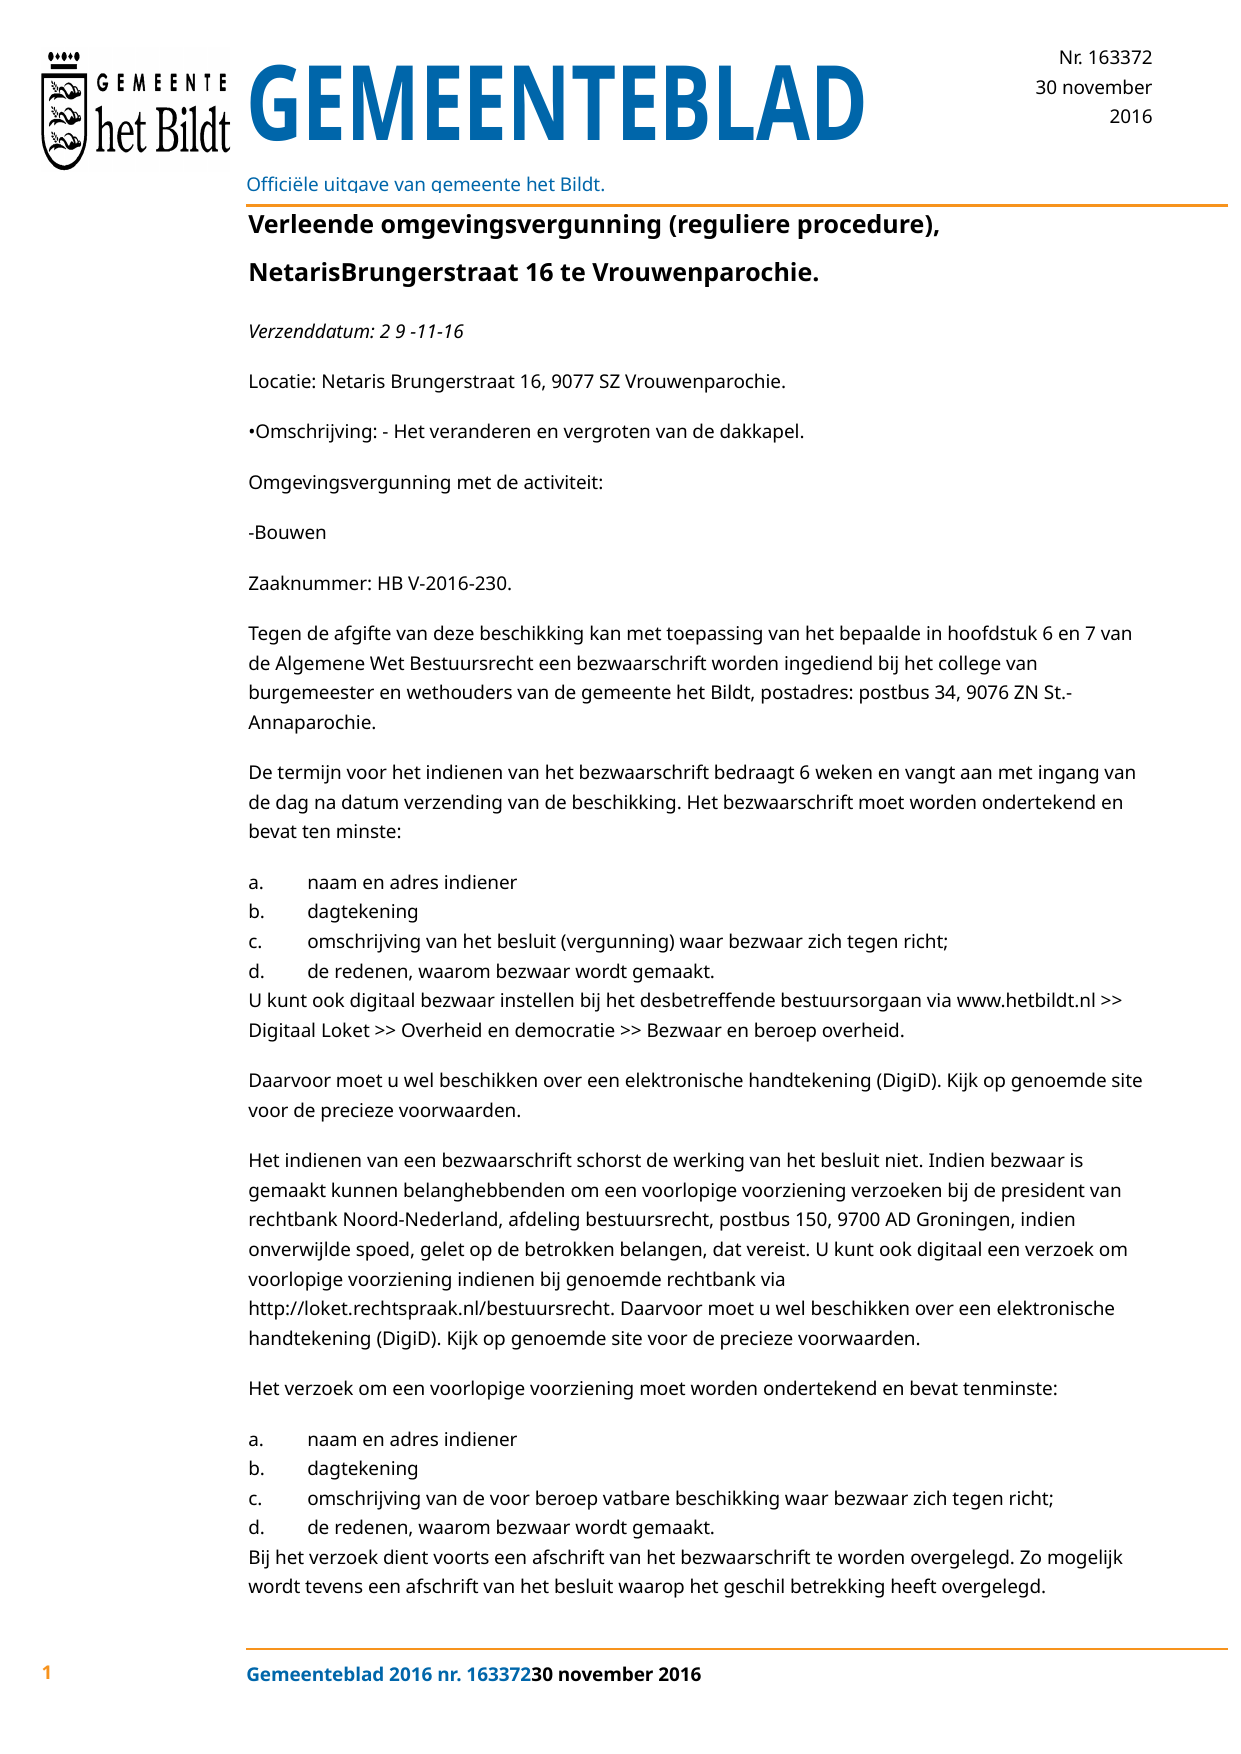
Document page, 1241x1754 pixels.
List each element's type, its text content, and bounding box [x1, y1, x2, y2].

list de redenen, waarom bezwaar wordt gemaakt. [248, 1514, 1152, 1540]
text -Bouwen [248, 519, 1152, 545]
text De termijn voor het indienen van het bezwaarschrift bedraagt 6 weken en vangt aan met ingang van de dag na datum verzending van de beschikking. Het bezwaarschrift moet worden ondertekend en bevat ten minste: [248, 759, 1152, 844]
list omschrijving van de voor beroep vatbare beschikking waar bezwaar zich tegen richt; [248, 1485, 1152, 1511]
text Zaaknummer: HB V-2016-230. [248, 570, 1152, 596]
picture [41, 47, 231, 172]
list naam en adres indiener [248, 869, 1152, 895]
text Locatie: Netaris Brungerstraat 16, 9077 SZ Vrouwenparochie. [248, 368, 1152, 394]
text Daarvoor moet u wel beschikken over een elektronische handtekening (DigiD). Kijk op genoemde site voor de precieze voorwaarden. [248, 1067, 1152, 1123]
text Verzenddatum: 2 9 -11-16 [248, 318, 1152, 344]
text Bij het verzoek dient voorts een afschrift van het bezwaarschrift te worden overgelegd. Zo mogelijk wordt tevens een afschrift van het besluit waarop het geschil betrekking heeft overgelegd. [248, 1544, 1152, 1599]
text Het verzoek om een voorlopige voorziening moet worden ondertekend en bevat tenminste: [248, 1375, 1152, 1401]
text Verleende omgevingsvergunning (reguliere procedure), NetarisBrungerstraat 16 te Vrouwenparochie. [248, 207, 1152, 288]
text Tegen de afgifte van deze beschikking kan met toepassing van het bepaalde in hoofdstuk 6 en 7 van de Algemene Wet Bestuursrecht een bezwaarschrift worden ingediend bij het college van burgemeester en wethouders van de gemeente het Bildt, postadres: postbus 34, 9076 ZN St.-Annaparochie. [248, 620, 1152, 735]
list dagtekening [248, 899, 1152, 924]
list de redenen, waarom bezwaar wordt gemaakt. [248, 958, 1152, 984]
text U kunt ook digitaal bezwaar instellen bij het desbetreffende bestuursorgaan via www.hetbildt.nl >> Digitaal Loket >> Overheid en democratie >> Bezwaar en beroep overheid. [248, 987, 1152, 1043]
text Omgevingsvergunning met de activiteit: [248, 469, 1152, 495]
list omschrijving van het besluit (vergunning) waar bezwaar zich tegen richt; [248, 928, 1152, 954]
list dagtekening [248, 1455, 1152, 1481]
list naam en adres indiener [248, 1426, 1152, 1452]
text Het indienen van een bezwaarschrift schorst de werking van het besluit niet. Indien bezwaar is gemaakt kunnen belanghebbenden om een voorlopige voorziening verzoeken bij de president van rechtbank Noord-Nederland, afdeling bestuursrecht, postbus 150, 9700 AD Groningen, indien onverwijlde spoed, gelet op de betrokken belangen, dat vereist. U kunt ook digitaal een verzoek om voorlopige voorziening indienen bij genoemde rechtbank via http://loket.rechtspraak.nl/bestuursrecht. Daarvoor moet u wel beschikken over een elektronische handtekening (DigiD). Kijk op genoemde site voor de precieze voorwaarden. [248, 1147, 1152, 1351]
text •Omschrijving: - Het veranderen en vergroten van de dakkapel. [248, 419, 1152, 444]
